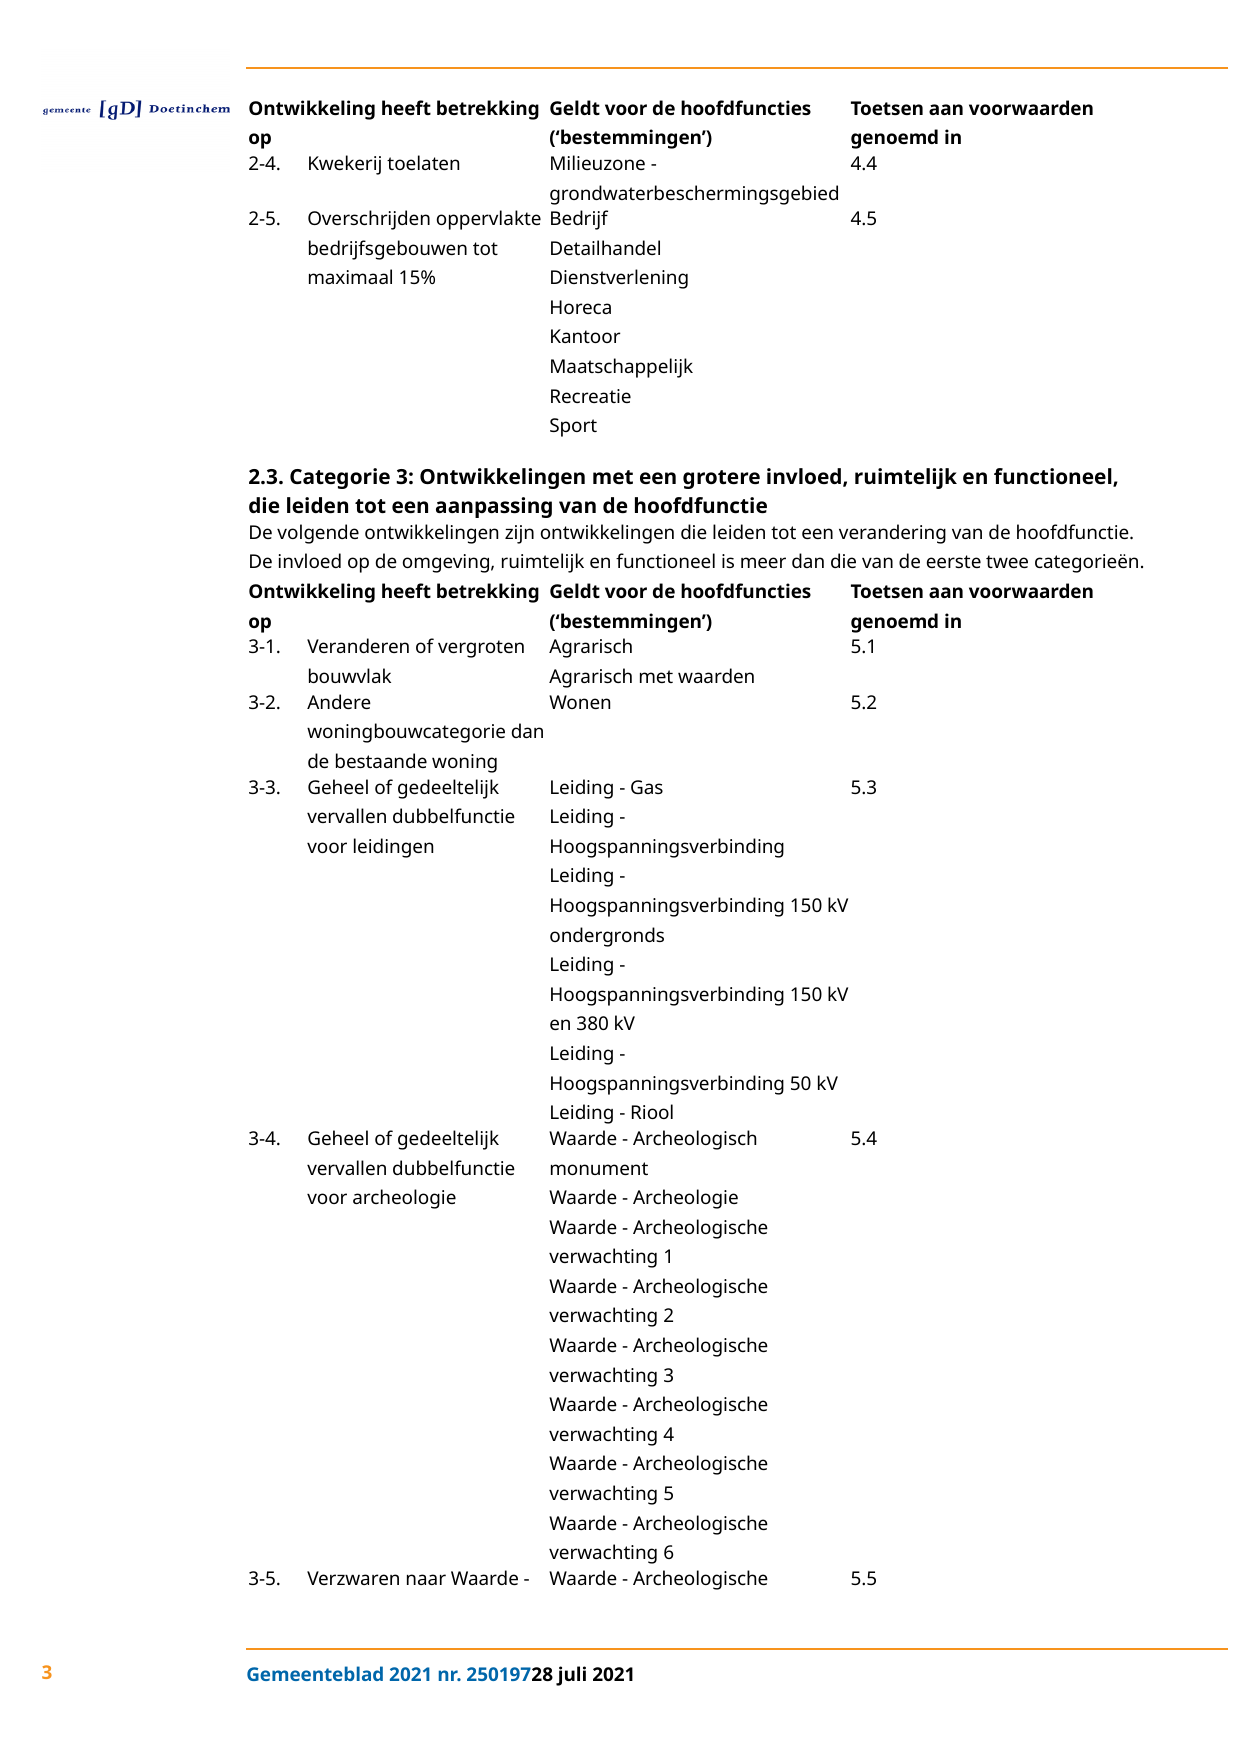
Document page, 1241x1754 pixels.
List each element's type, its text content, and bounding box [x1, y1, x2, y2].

table_cell Kwekerij toelaten [248, 150, 549, 205]
table_cell Geheel of gedeeltelijk vervallen dubbelfunctie voor archeologie [248, 1125, 549, 1565]
table_header Geldt voor de hoofdfuncties (‘bestemmingen’) [549, 95, 850, 150]
table_cell Overschrijden oppervlakte bedrijfsgebouwen tot maximaal 15% [248, 205, 549, 438]
table_header Toetsen aan voorwaarden genoemd in [850, 579, 1152, 634]
table_cell Andere woningbouwcategorie dan de bestaande woning [248, 689, 549, 774]
table_cell Waarde - Archeologische [549, 1565, 850, 1591]
table_cell 4.4 [850, 150, 1152, 205]
table_cell 5.2 [850, 689, 1152, 774]
table_cell 5.1 [850, 634, 1152, 689]
table_header Ontwikkeling heeft betrekking op [248, 579, 549, 634]
table_cell Milieuzone - grondwaterbeschermingsgebied [549, 150, 850, 205]
table_header Geldt voor de hoofdfuncties (‘bestemmingen’) [549, 579, 850, 634]
table_header Toetsen aan voorwaarden genoemd in [850, 95, 1152, 150]
table_cell Waarde - Archeologisch monument Waarde - Archeologie Waarde - Archeologische verwachting 1 Waarde - Archeologische verwachting 2 Waarde - Archeologische verwachting 3 Waarde - Archeologische verwachting 4 Waarde - Archeologische verwachting 5 Waarde - Archeologische verwachting 6 [549, 1125, 850, 1565]
picture [41, 47, 231, 172]
table_cell 5.3 [850, 774, 1152, 1125]
text 2.3. Categorie 3: Ontwikkelingen met een grotere invloed, ruimtelijk en functioneel, die leiden tot een aanpassing van de hoofdfunctie [248, 462, 1152, 519]
table_cell Agrarisch Agrarisch met waarden [549, 634, 850, 689]
table_cell Veranderen of vergroten bouwvlak [248, 634, 549, 689]
table_cell Leiding - Gas Leiding - Hoogspanningsverbinding Leiding - Hoogspanningsverbinding 150 kV ondergronds Leiding - Hoogspanningsverbinding 150 kV en 380 kV Leiding - Hoogspanningsverbinding 50 kV Leiding - Riool [549, 774, 850, 1125]
table_cell 5.4 [850, 1125, 1152, 1565]
table_cell Bedrijf Detailhandel Dienstverlening Horeca Kantoor Maatschappelijk Recreatie Sport [549, 205, 850, 438]
table_cell Wonen [549, 689, 850, 774]
table_cell Verzwaren naar Waarde [248, 1565, 549, 1591]
table_cell Geheel of gedeeltelijk vervallen dubbelfunctie voor leidingen [248, 774, 549, 1125]
table_header Ontwikkeling heeft betrekking op [248, 95, 549, 150]
text De volgende ontwikkelingen zijn ontwikkelingen die leiden tot een verandering van de hoofdfunctie. De invloed op de omgeving, ruimtelijk en functioneel is meer dan die van de eerste twee categorieën. [248, 519, 1152, 574]
table_cell 4.5 [850, 205, 1152, 438]
table_cell 5.5 [850, 1565, 1152, 1591]
